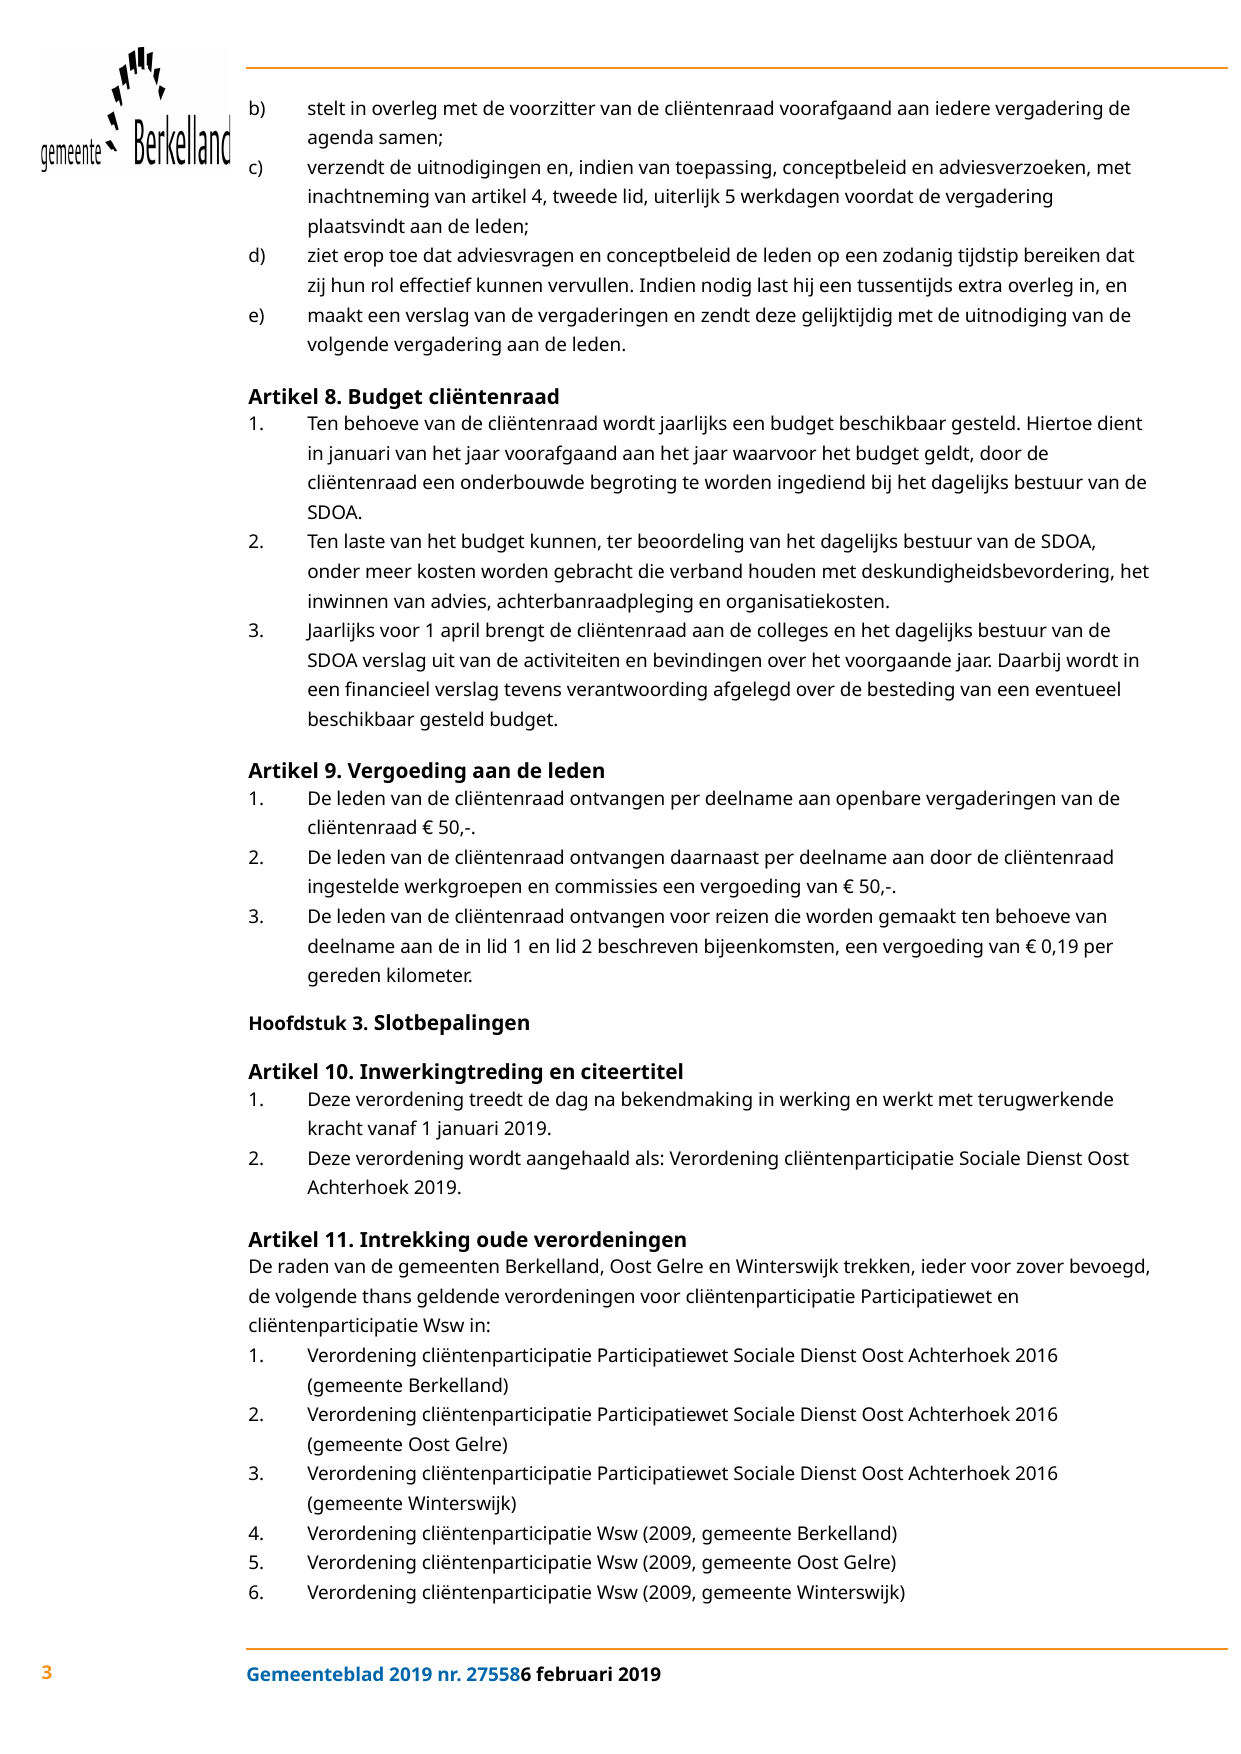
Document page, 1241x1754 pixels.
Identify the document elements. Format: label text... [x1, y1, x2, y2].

text Artikel 11. Intrekking oude verordeningen [248, 1225, 1152, 1253]
list verzendt de uitnodigingen en, indien van toepassing, conceptbeleid en adviesverzoeken, met inachtneming van artikel 4, tweede lid, uiterlijk 5 werkdagen voordat de vergadering plaatsvindt aan de leden; [248, 154, 1152, 239]
list Verordening cliëntenparticipatie Participatiewet Sociale Dienst Oost Achterhoek 2016 (gemeente Berkelland) [248, 1342, 1152, 1397]
list Ten laste van het budget kunnen, ter beoordeling van het dagelijks bestuur van de SDOA, onder meer kosten worden gebracht die verband houden met deskundigheidsbevordering, het inwinnen van advies, achterbanraadpleging en organisatiekosten. [248, 529, 1152, 613]
text Artikel 9. Vergoeding aan de leden [248, 757, 1152, 785]
list stelt in overleg met de voorzitter van de cliëntenraad voorafgaand aan iedere vergadering de agenda samen; [248, 95, 1152, 150]
list Deze verordening wordt aangehaald als: Verordening cliëntenparticipatie Sociale Dienst Oost Achterhoek 2019. [248, 1145, 1152, 1200]
list Jaarlijks voor 1 april brengt de cliëntenraad aan de colleges en het dagelijks bestuur van de SDOA verslag uit van de activiteiten en bevindingen over het voorgaande jaar. Daarbij wordt in een financieel verslag tevens verantwoording afgelegd over de besteding van een eventueel beschikbaar gesteld budget. [248, 617, 1152, 732]
list Ten behoeve van de cliëntenraad wordt jaarlijks een budget beschikbaar gesteld. Hiertoe dient in januari van het jaar voorafgaand aan het jaar waarvoor het budget geldt, door de cliëntenraad een onderbouwde begroting te worden ingediend bij het dagelijks bestuur van de SDOA. [248, 410, 1152, 525]
list De leden van de cliëntenraad ontvangen daarnaast per deelname aan door de cliëntenraad ingestelde werkgroepen en commissies een vergoeding van € 50,-. [248, 844, 1152, 899]
list Verordening cliëntenparticipatie Wsw (2009, gemeente Berkelland) [248, 1520, 1152, 1545]
text Hoofdstuk 3. Slotbepalingen [248, 1008, 1152, 1037]
list Deze verordening treedt de dag na bekendmaking in werking en werkt met terugwerkende kracht vanaf 1 januari 2019. [248, 1086, 1152, 1141]
list Verordening cliëntenparticipatie Participatiewet Sociale Dienst Oost Achterhoek 2016 (gemeente Winterswijk) [248, 1461, 1152, 1516]
list Verordening cliëntenparticipatie Wsw (2009, gemeente Oost Gelre) [248, 1549, 1152, 1575]
list maakt een verslag van de vergaderingen en zendt deze gelijktijdig met de uitnodiging van de volgende vergadering aan de leden. [248, 302, 1152, 357]
text De raden van de gemeenten Berkelland, Oost Gelre en Winterswijk trekken, ieder voor zover bevoegd, de volgende thans geldende verordeningen voor cliëntenparticipatie Participatiewet en cliëntenparticipatie Wsw in: [248, 1253, 1152, 1338]
list De leden van de cliëntenraad ontvangen voor reizen die worden gemaakt ten behoeve van deelname aan de in lid 1 en lid 2 beschreven bijeenkomsten, een vergoeding van € 0,19 per gereden kilometer. [248, 903, 1152, 988]
list De leden van de cliëntenraad ontvangen per deelname aan openbare vergaderingen van de cliëntenraad € 50,-. [248, 785, 1152, 840]
list ziet erop toe dat adviesvragen en conceptbeleid de leden op een zodanig tijdstip bereiken dat zij hun rol effectief kunnen vervullen. Indien nodig last hij een tussentijds extra overleg in, en [248, 243, 1152, 298]
text Artikel 10. Inwerkingtreding en citeertitel [248, 1057, 1152, 1086]
list Verordening cliëntenparticipatie Wsw (2009, gemeente Winterswijk) [248, 1579, 1152, 1604]
list Verordening cliëntenparticipatie Participatiewet Sociale Dienst Oost Achterhoek 2016 (gemeente Oost Gelre) [248, 1401, 1152, 1457]
text Artikel 8. Budget cliëntenraad [248, 382, 1152, 410]
picture [41, 47, 231, 172]
